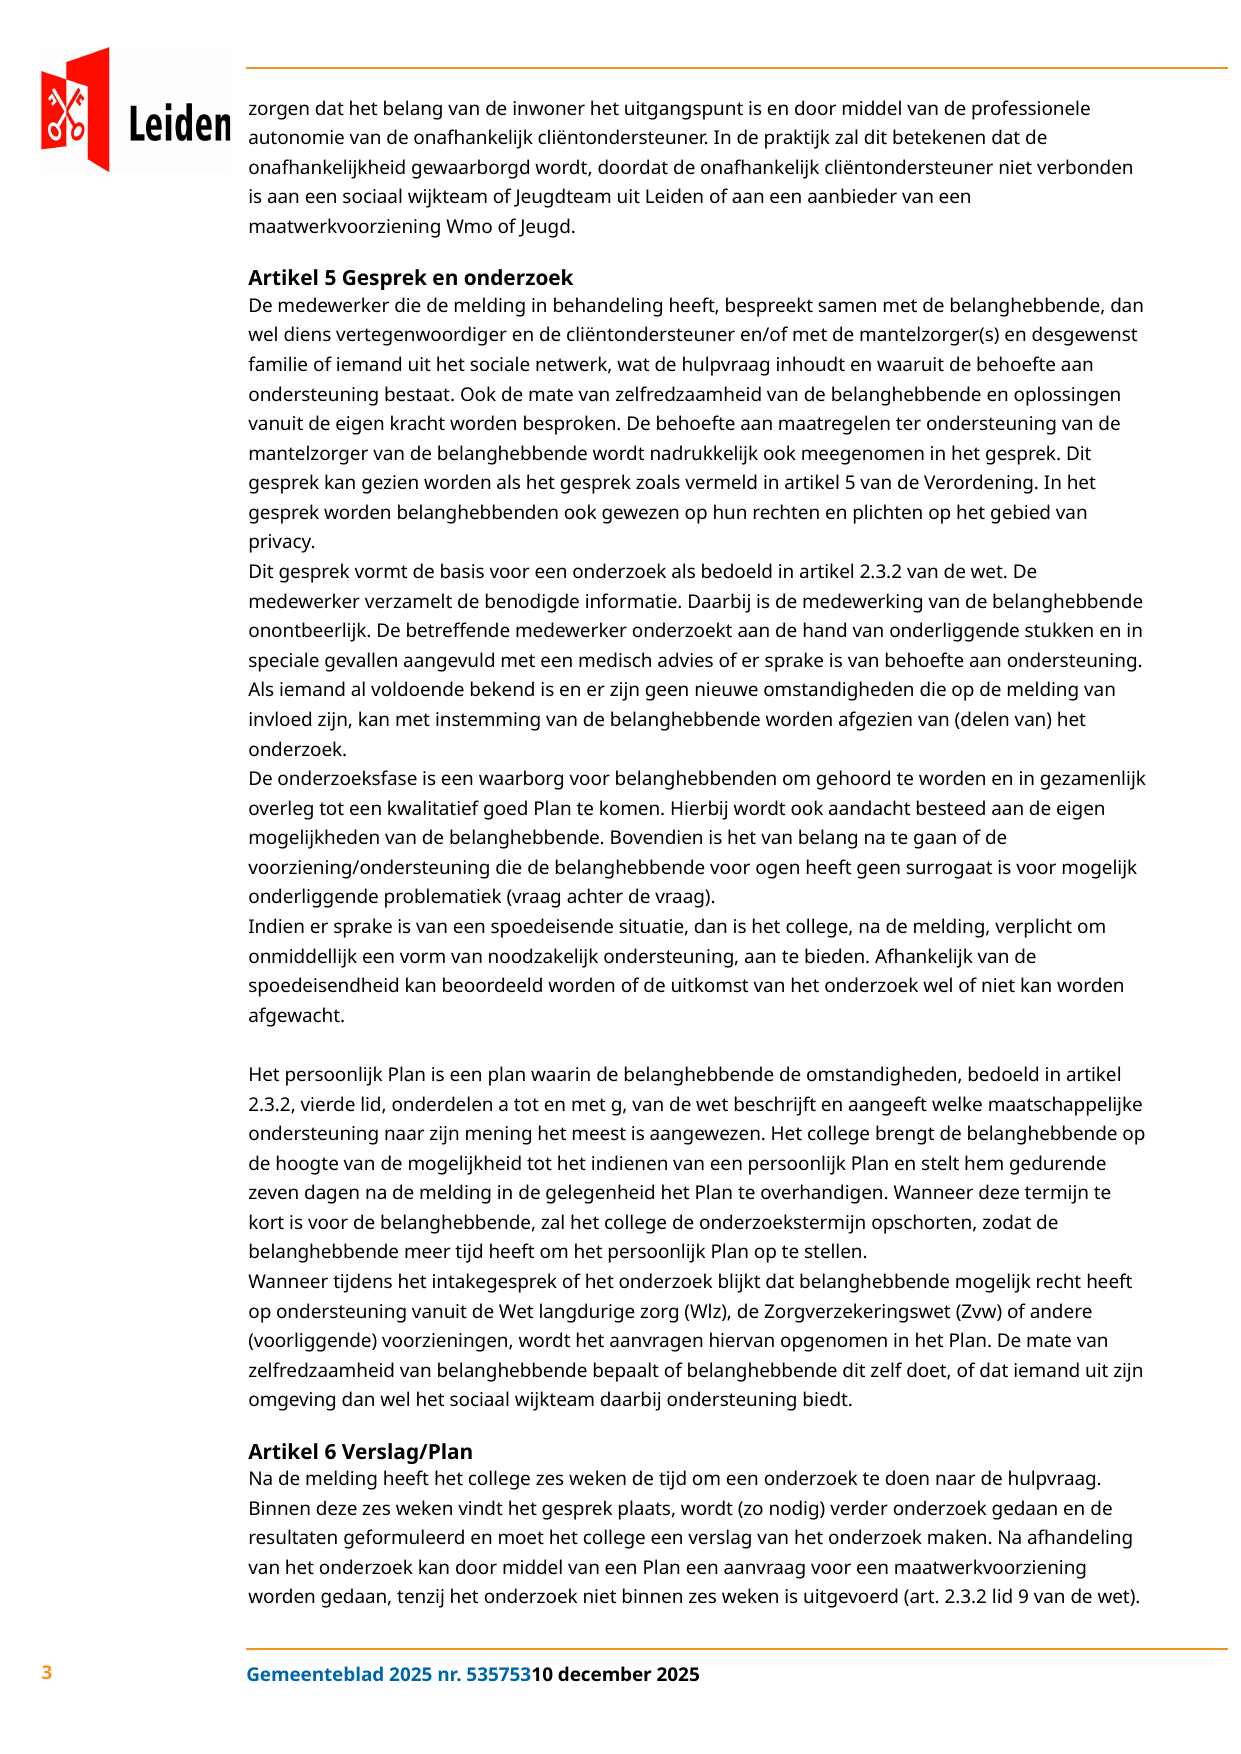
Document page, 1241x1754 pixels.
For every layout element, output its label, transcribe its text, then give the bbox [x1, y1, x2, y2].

text Na de melding heeft het college zes weken de tijd om een onderzoek te doen naar de hulpvraag. Binnen deze zes weken vindt het gesprek plaats, wordt (zo nodig) verder onderzoek gedaan en de resultaten geformuleerd en moet het college een verslag van het onderzoek maken. Na afhandeling van het onderzoek kan door middel van een Plan een aanvraag voor een maatwerkvoorziening worden gedaan, tenzij het onderzoek niet binnen zes weken is uitgevoerd (art. 2.3.2 lid 9 van de wet). [248, 1465, 1152, 1609]
text Dit gesprek vormt de basis voor een onderzoek als bedoeld in artikel 2.3.2 van de wet. De medewerker verzamelt de benodigde informatie. Daarbij is de medewerking van de belanghebbende onontbeerlijk. De betreffende medewerker onderzoekt aan de hand van onderliggende stukken en in speciale gevallen aangevuld met een medisch advies of er sprake is van behoefte aan ondersteuning. Als iemand al voldoende bekend is en er zijn geen nieuwe omstandigheden die op de melding van invloed zijn, kan met instemming van de belanghebbende worden afgezien van (delen van) het onderzoek. [248, 558, 1152, 761]
picture [41, 47, 231, 172]
text Artikel 5 Gesprek en onderzoek [248, 263, 1152, 292]
text zorgen dat het belang van de inwoner het uitgangspunt is en door middel van de professionele autonomie van de onafhankelijk cliëntondersteuner. In de praktijk zal dit betekenen dat de onafhankelijkheid gewaarborgd wordt, doordat de onafhankelijk cliëntondersteuner niet verbonden is aan een sociaal wijkteam of Jeugdteam uit Leiden of aan een aanbieder van een maatwerkvoorziening Wmo of Jeugd. [248, 95, 1152, 239]
text Wanneer tijdens het intakegesprek of het onderzoek blijkt dat belanghebbende mogelijk recht heeft op ondersteuning vanuit de Wet langdurige zorg (Wlz), de Zorgverzekeringswet (Zvw) of andere (voorliggende) voorzieningen, wordt het aanvragen hiervan opgenomen in het Plan. De mate van zelfredzaamheid van belanghebbende bepaalt of belanghebbende dit zelf doet, of dat iemand uit zijn omgeving dan wel het sociaal wijkteam daarbij ondersteuning biedt. [248, 1268, 1152, 1412]
text De medewerker die de melding in behandeling heeft, bespreekt samen met de belanghebbende, dan wel diens vertegenwoordiger en de cliëntondersteuner en/of met de mantelzorger(s) en desgewenst familie of iemand uit het sociale netwerk, wat de hulpvraag inhoudt en waaruit de behoefte aan ondersteuning bestaat. Ook de mate van zelfredzaamheid van de belanghebbende en oplossingen vanuit de eigen kracht worden besproken. De behoefte aan maatregelen ter ondersteuning van de mantelzorger van de belanghebbende wordt nadrukkelijk ook meegenomen in het gesprek. Dit gesprek kan gezien worden als het gesprek zoals vermeld in artikel 5 van de Verordening. In het gesprek worden belanghebbenden ook gewezen op hun rechten en plichten op het gebied van privacy. [248, 292, 1152, 554]
text De onderzoeksfase is een waarborg voor belanghebbenden om gehoord te worden en in gezamenlijk overleg tot een kwalitatief goed Plan te komen. Hierbij wordt ook aandacht besteed aan de eigen mogelijkheden van de belanghebbende. Bovendien is het van belang na te gaan of de voorziening/ondersteuning die de belanghebbende voor ogen heeft geen surrogaat is voor mogelijk onderliggende problematiek (vraag achter de vraag). [248, 765, 1152, 909]
text Artikel 6 Verslag/Plan [248, 1437, 1152, 1465]
text Het persoonlijk Plan is een plan waarin de belanghebbende de omstandigheden, bedoeld in artikel 2.3.2, vierde lid, onderdelen a tot en met g, van de wet beschrijft en aangeeft welke maatschappelijke ondersteuning naar zijn mening het meest is aangewezen. Het college brengt de belanghebbende op de hoogte van de mogelijkheid tot het indienen van een persoonlijk Plan en stelt hem gedurende zeven dagen na de melding in de gelegenheid het Plan te overhandigen. Wanneer deze termijn te kort is voor de belanghebbende, zal het college de onderzoekstermijn opschorten, zodat de belanghebbende meer tijd heeft om het persoonlijk Plan op te stellen. [248, 1061, 1152, 1264]
text Indien er sprake is van een spoedeisende situatie, dan is het college, na de melding, verplicht om onmiddellijk een vorm van noodzakelijk ondersteuning, aan te bieden. Afhankelijk van de spoedeisendheid kan beoordeeld worden of de uitkomst van het onderzoek wel of niet kan worden afgewacht. [248, 913, 1152, 1028]
